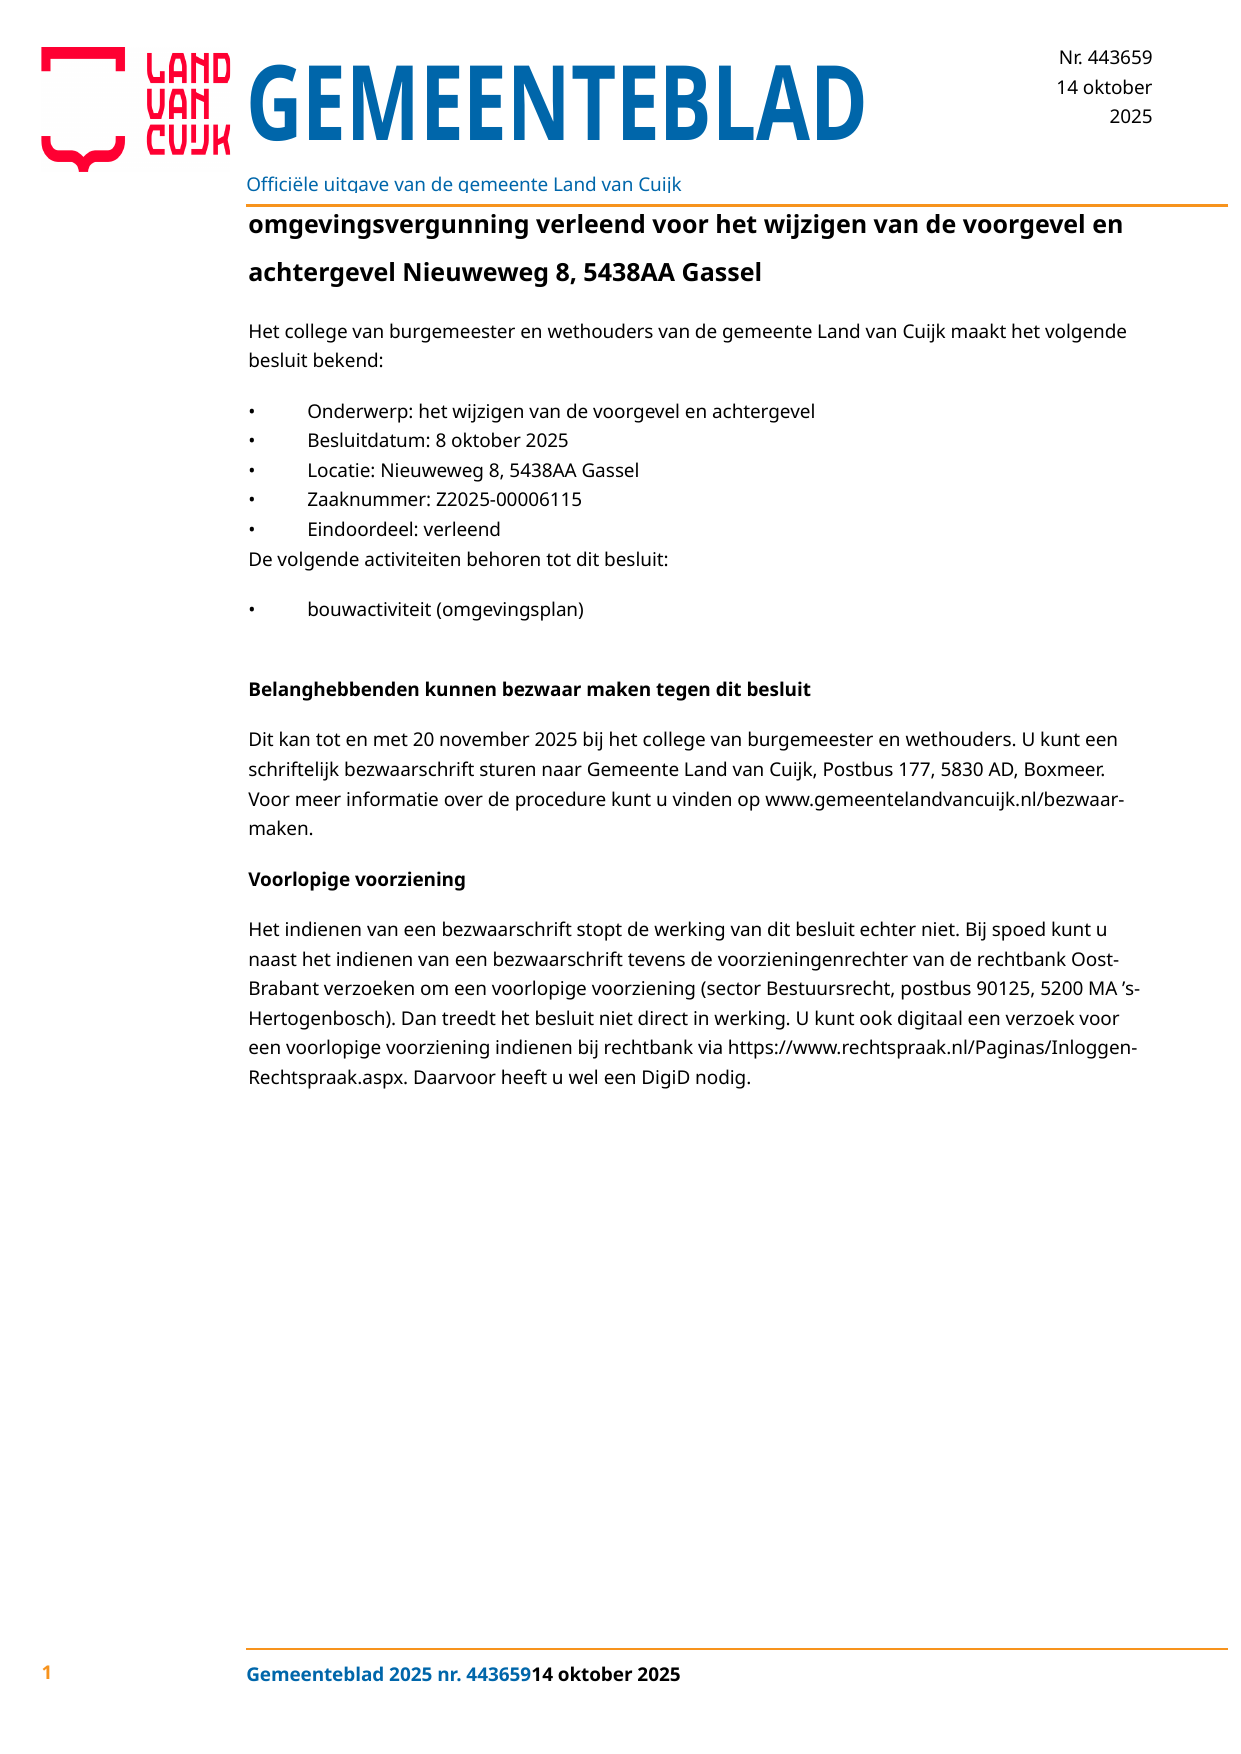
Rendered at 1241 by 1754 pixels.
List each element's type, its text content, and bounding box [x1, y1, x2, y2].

text Dit kan tot en met 20 november 2025 bij het college van burgemeester en wethouders. U kunt een schriftelijk bezwaarschrift sturen naar Gemeente Land van Cuijk, Postbus 177, 5830 AD, Boxmeer. Voor meer informatie over de procedure kunt u vinden op www.gemeentelandvancuijk.nl/bezwaar-maken. [248, 727, 1152, 841]
list bouwactiviteit (omgevingsplan) [248, 596, 1152, 622]
list Onderwerp: het wijzigen van de voorgevel en achtergevel [248, 398, 1152, 424]
text Het college van burgemeester en wethouders van de gemeente Land van Cuijk maakt het volgende besluit bekend: [248, 318, 1152, 373]
text Het indienen van een bezwaarschrift stopt de werking van dit besluit echter niet. Bij spoed kunt u naast het indienen van een bezwaarschrift tevens de voorzieningenrechter van de rechtbank Oost-Brabant verzoeken om een voorlopige voorziening (sector Bestuursrecht, postbus 90125, 5200 MA ’s-Hertogenbosch). Dan treedt het besluit niet direct in werking. U kunt ook digitaal een verzoek voor een voorlopige voorziening indienen bij rechtbank via https://www.rechtspraak.nl/Paginas/Inloggen-Rechtspraak.aspx. Daarvoor heeft u wel een DigiD nodig. [248, 916, 1152, 1090]
list Eindoordeel: verleend [248, 516, 1152, 542]
list Zaaknummer: Z2025-00006115 [248, 487, 1152, 512]
text Voorlopige voorziening [248, 866, 1152, 892]
text omgevingsvergunning verleend voor het wijzigen van de voorgevel en achtergevel Nieuweweg 8, 5438AA Gassel [248, 207, 1152, 288]
picture [41, 47, 231, 172]
list Locatie: Nieuweweg 8, 5438AA Gassel [248, 457, 1152, 483]
list Besluitdatum: 8 oktober 2025 [248, 427, 1152, 453]
text De volgende activiteiten behoren tot dit besluit: [248, 546, 1152, 572]
text Belanghebbenden kunnen bezwaar maken tegen dit besluit [248, 676, 1152, 702]
